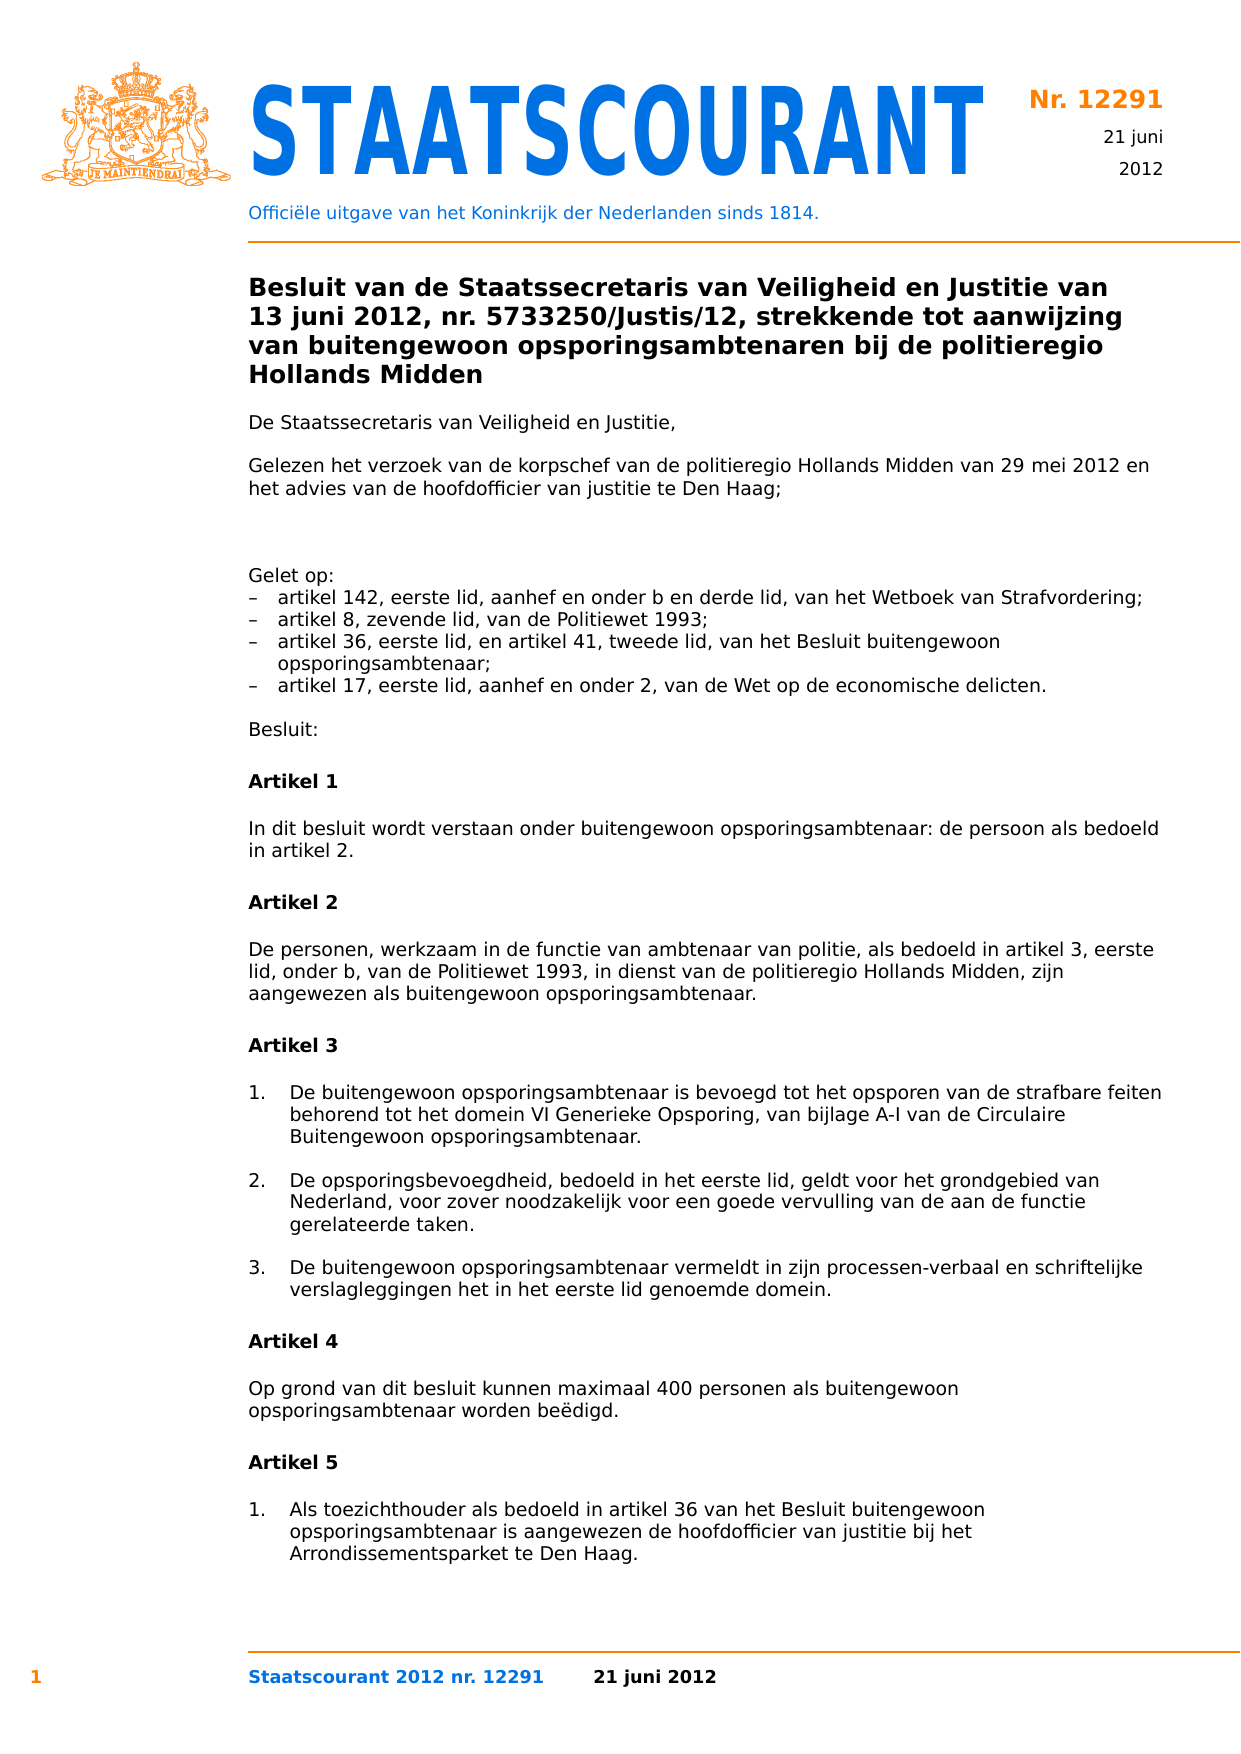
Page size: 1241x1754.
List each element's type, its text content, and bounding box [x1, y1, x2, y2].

text Besluit: [248, 719, 1163, 741]
text 3. De buitengewoon opsporingsambtenaar vermeldt in zijn processen-verbaal en schriftelijke verslagleggingen het in het eerste lid genoemde domein. [248, 1257, 1163, 1301]
table_cell 2012 [998, 153, 1240, 203]
text In dit besluit wordt verstaan onder buitengewoon opsporingsambtenaar: de persoon als bedoeld in artikel 2. [248, 818, 1163, 862]
text 1. De buitengewoon opsporingsambtenaar is bevoegd tot het opsporen van de strafbare feiten behorend tot het domein VI Generieke Opsporing, van bijlage A-I van de Circulaire Buitengewoon opsporingsambtenaar. [248, 1082, 1163, 1148]
text – artikel 142, eerste lid, aanhef en onder b en derde lid, van het Wetboek van Strafvordering; [248, 587, 1163, 609]
table_cell Officiële uitgave van het Koninkrijk der Nederlanden sinds 1814. [248, 203, 1240, 241]
subtitle Artikel 1 [248, 771, 1163, 793]
text De personen, werkzaam in de functie van ambtenaar van politie, als bedoeld in artikel 3, eerste lid, onder b, van de Politiewet 1993, in dienst van de politieregio Hollands Midden, zijn aangewezen als buitengewoon opsporingsambtenaar. [248, 939, 1163, 1005]
text De Staatssecretaris van Veiligheid en Justitie, [248, 412, 1163, 433]
subtitle Artikel 4 [248, 1331, 1163, 1353]
subtitle Artikel 3 [248, 1035, 1163, 1057]
text 2. De opsporingsbevoegdheid, bedoeld in het eerste lid, geldt voor het grondgebied van Nederland, voor zover noodzakelijk voor een goede vervulling van de aan de functie gerelateerde taken. [248, 1169, 1163, 1235]
text – artikel 17, eerste lid, aanhef en onder 2, van de Wet op de economische delicten. [248, 675, 1163, 697]
text – artikel 36, eerste lid, en artikel 41, tweede lid, van het Besluit buitengewoon opsporingsambtenaar; [248, 631, 1163, 675]
table_header [25, 62, 248, 241]
subtitle Besluit van de Staatssecretaris van Veiligheid en Justitie van 13 juni 2012, nr. 5733250/Justis/12, strekkende tot aanwijzing van buitengewoon opsporingsambtenaren bij de politieregio Hollands Midden [248, 273, 1163, 390]
text Op grond van dit besluit kunnen maximaal 400 personen als buitengewoon opsporingsambtenaar worden beëdigd. [248, 1378, 1163, 1422]
text Gelet op: [248, 565, 1163, 587]
subtitle Artikel 2 [248, 892, 1163, 914]
table_header STAATSCOURANT [248, 62, 998, 203]
text 1. Als toezichthouder als bedoeld in artikel 36 van het Besluit buitengewoon opsporingsambtenaar is aangewezen de hoofdofficier van justitie bij het Arrondissementsparket te Den Haag. [248, 1499, 1163, 1565]
text Gelezen het verzoek van de korpschef van de politieregio Hollands Midden van 29 mei 2012 en het advies van de hoofdofficier van justitie te Den Haag; [248, 455, 1163, 499]
subtitle Artikel 5 [248, 1452, 1163, 1474]
picture [41, 62, 231, 186]
text – artikel 8, zevende lid, van de Politiewet 1993; [248, 609, 1163, 631]
table_header Nr. 12291 [998, 62, 1240, 121]
table_cell 21 juni [998, 121, 1240, 153]
